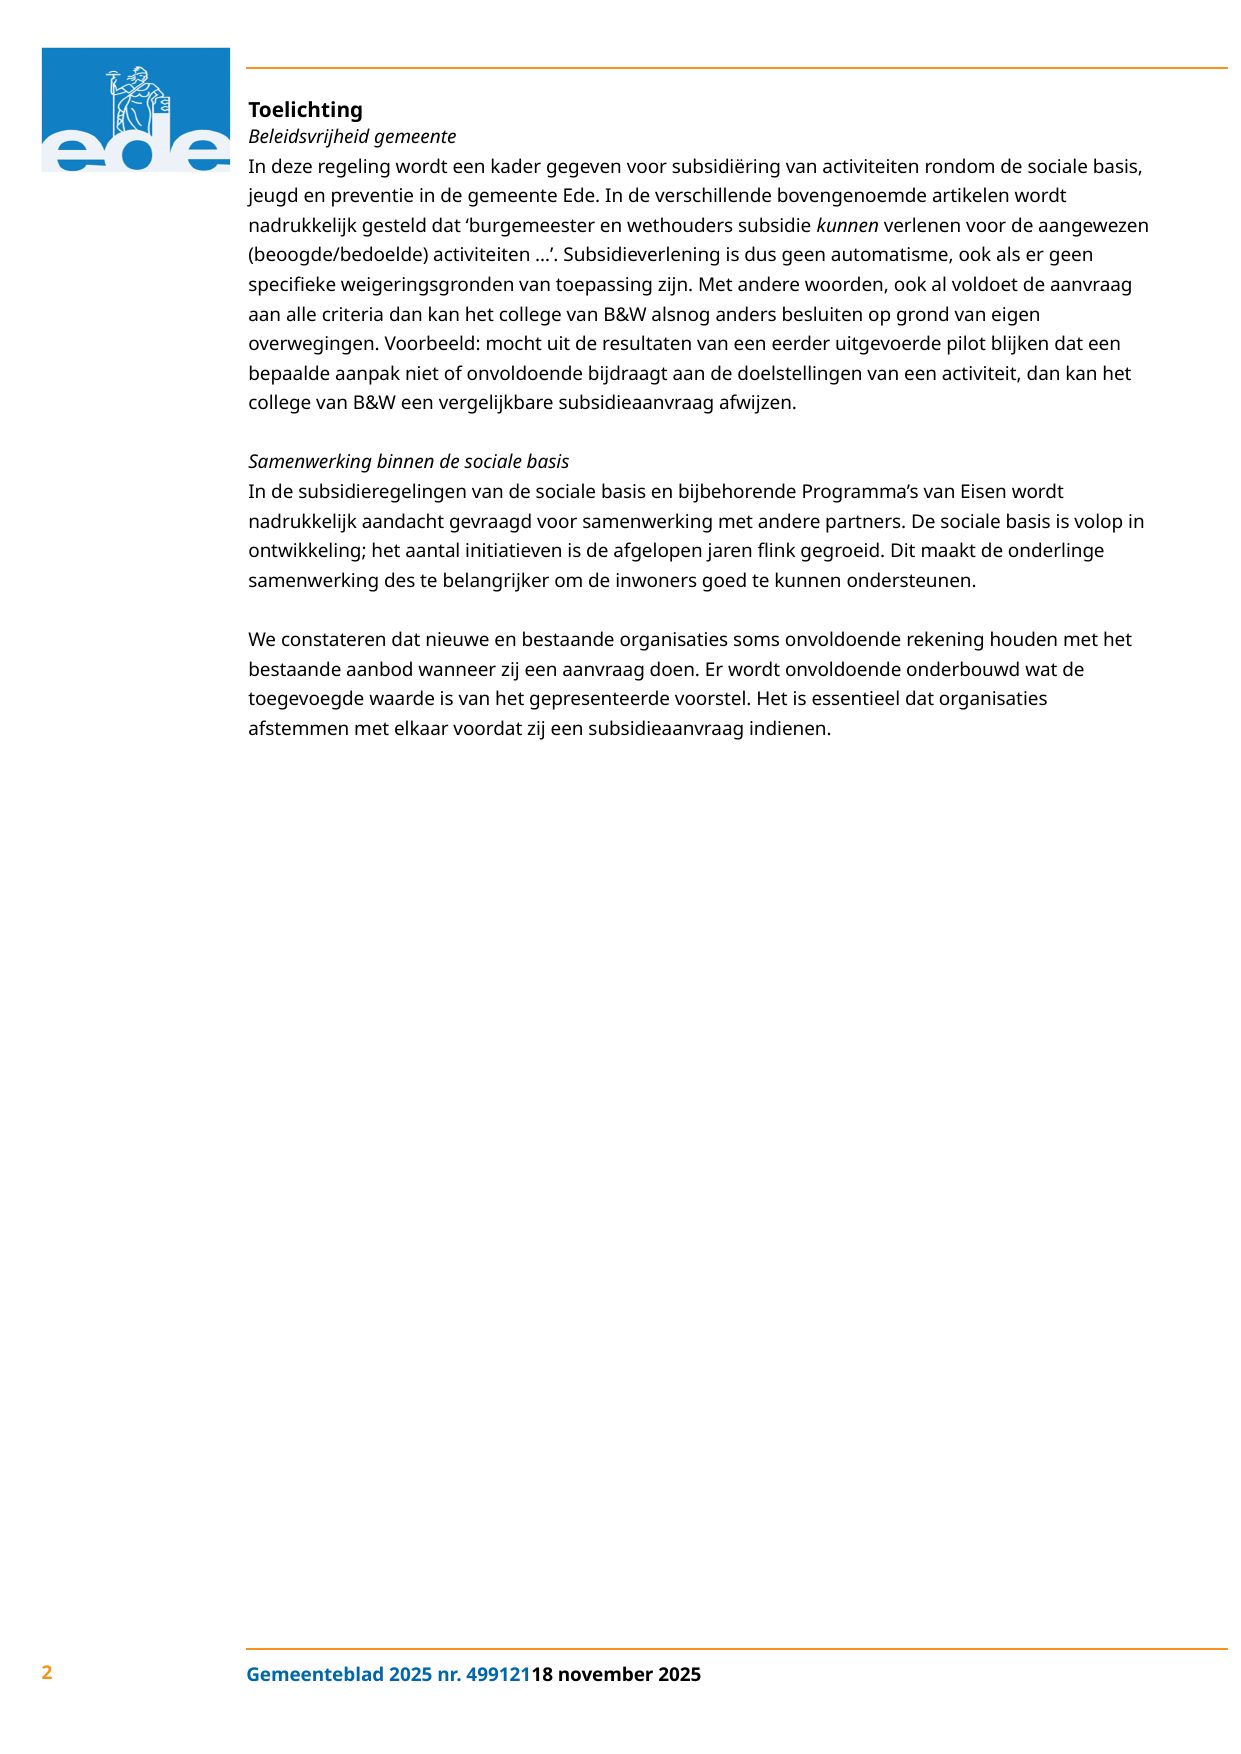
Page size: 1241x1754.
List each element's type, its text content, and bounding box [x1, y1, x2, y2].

text Beleidsvrijheid gemeente [248, 123, 1152, 149]
picture [41, 47, 231, 172]
text We constateren dat nieuwe en bestaande organisaties soms onvoldoende rekening houden met het bestaande aanbod wanneer zij een aanvraag doen. Er wordt onvoldoende onderbouwd wat de toegevoegde waarde is van het gepresenteerde voorstel. Het is essentieel dat organisaties afstemmen met elkaar voordat zij een subsidieaanvraag indienen. [248, 626, 1152, 741]
text In de subsidieregelingen van de sociale basis en bijbehorende Programma’s van Eisen wordt nadrukkelijk aandacht gevraagd voor samenwerking met andere partners. De sociale basis is volop in ontwikkeling; het aantal initiatieven is de afgelopen jaren flink gegroeid. Dit maakt de onderlinge samenwerking des te belangrijker om de inwoners goed te kunnen ondersteunen. [248, 478, 1152, 593]
text Samenwerking binnen de sociale basis [248, 449, 1152, 474]
text Toelichting [248, 95, 1152, 123]
text In deze regeling wordt een kader gegeven voor subsidiëring van activiteiten rondom de sociale basis, jeugd en preventie in de gemeente Ede. In de verschillende bovengenoemde artikelen wordt nadrukkelijk gesteld dat ‘burgemeester en wethouders subsidie kunnen verlenen voor de aangewezen (beoogde/bedoelde) activiteiten …’. Subsidieverlening is dus geen automatisme, ook als er geen specifieke weigeringsgronden van toepassing zijn. Met andere woorden, ook al voldoet de aanvraag aan alle criteria dan kan het college van B&W alsnog anders besluiten op grond van eigen overwegingen. Voorbeeld: mocht uit de resultaten van een eerder uitgevoerde pilot blijken dat een bepaalde aanpak niet of onvoldoende bijdraagt aan de doelstellingen van een activiteit, dan kan het college van B&W een vergelijkbare subsidieaanvraag afwijzen. [248, 153, 1152, 415]
